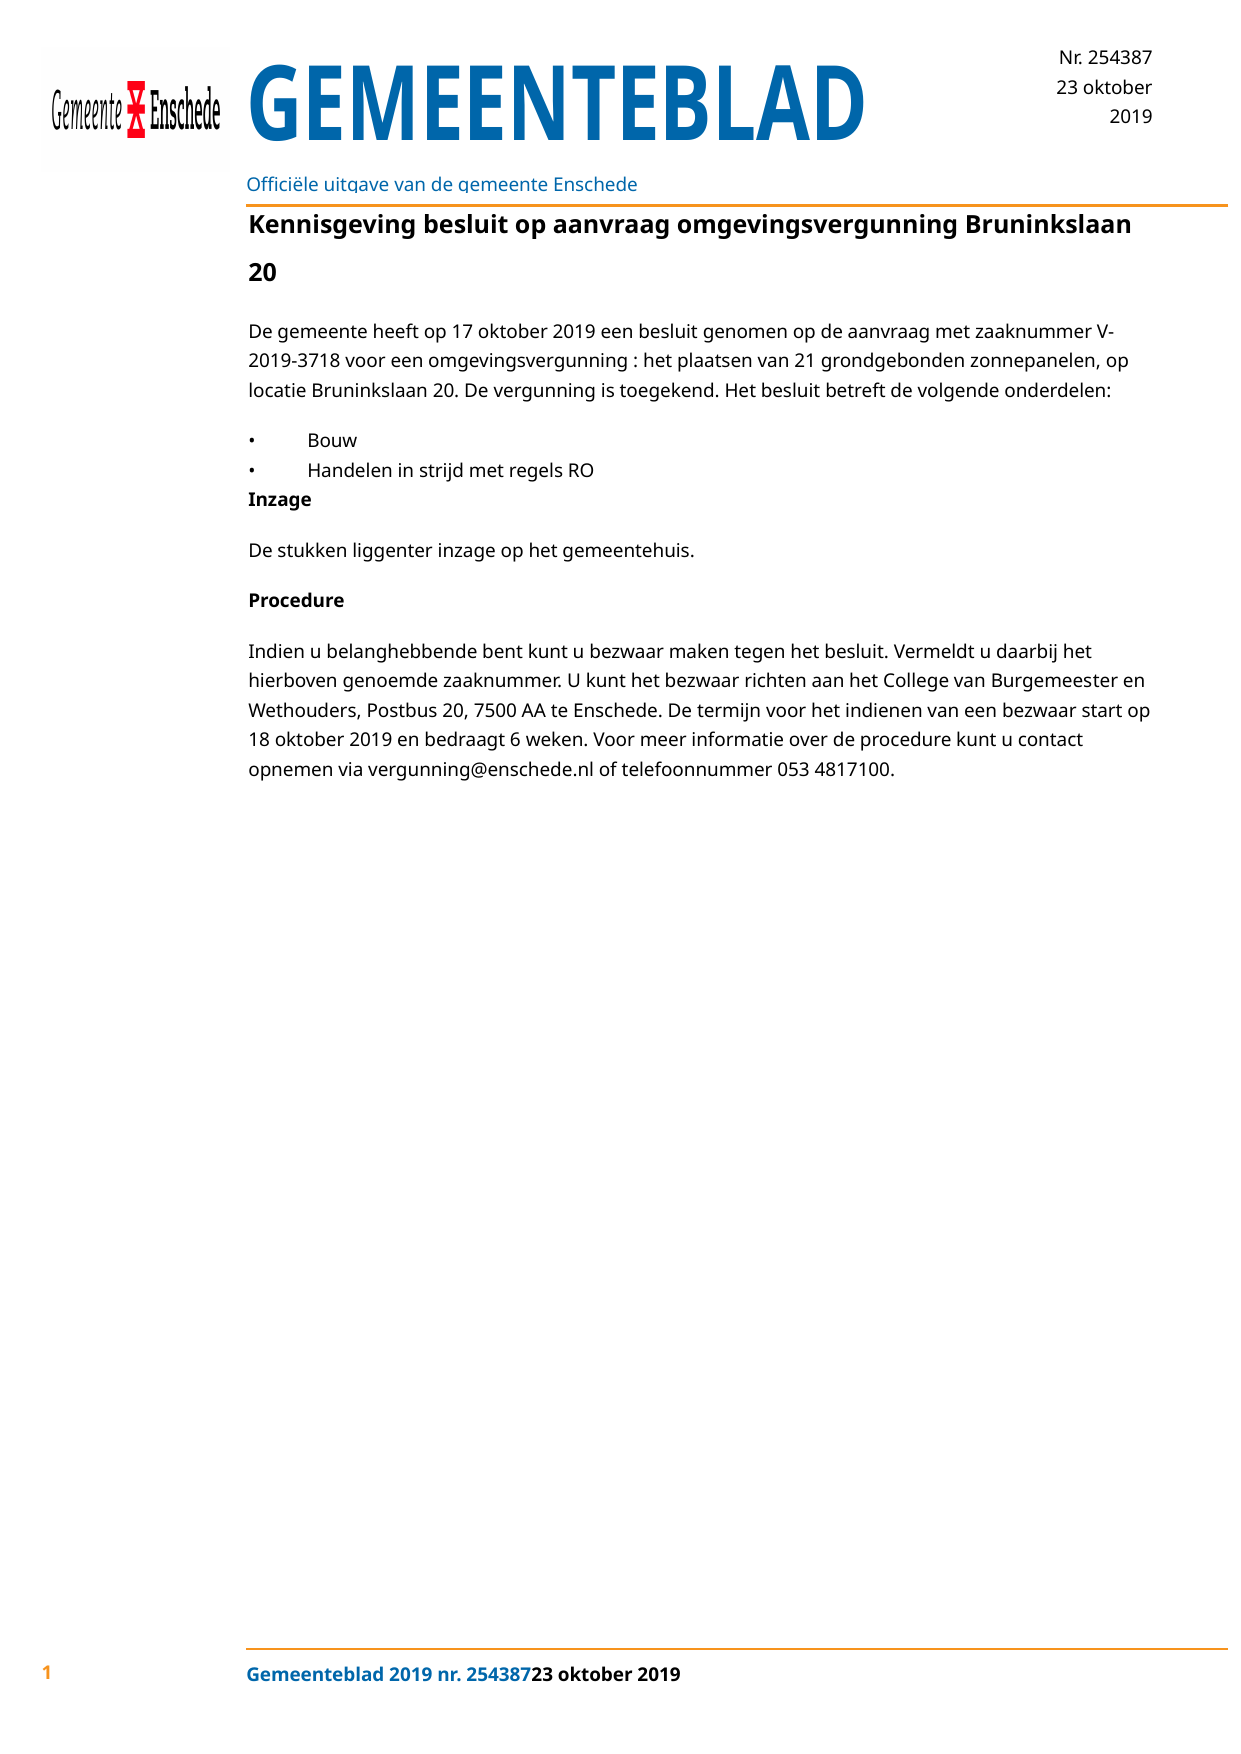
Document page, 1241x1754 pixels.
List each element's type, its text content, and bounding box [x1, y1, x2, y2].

text De stukken liggenter inzage op het gemeentehuis. [248, 537, 1152, 563]
text Kennisgeving besluit op aanvraag omgevingsvergunning Bruninkslaan 20 [248, 207, 1152, 288]
list Handelen in strijd met regels RO [248, 457, 1152, 483]
text Indien u belanghebbende bent kunt u bezwaar maken tegen het besluit. Vermeldt u daarbij het hierboven genoemde zaaknummer. U kunt het bezwaar richten aan het College van Burgemees­ter en Wethouders, Postbus 20, 7500 AA te Enschede. De termijn voor het indienen van een bezwaar start op 18 oktober 2019 en bedraagt 6 weken. Voor meer informatie over de procedure kunt u contact opnemen via vergunning@enschede.nl of telefoonnummer 053 4817100. [248, 638, 1152, 782]
list Bouw [248, 427, 1152, 453]
text De gemeente heeft op 17 oktober 2019 een besluit genomen op de aanvraag met zaaknummer V-2019-3718 voor een omgevingsvergunning : het plaatsen van 21 grondgebonden zonnepanelen, op locatie Bruninkslaan 20. De vergunning is toegekend. Het besluit betreft de volgende onderdelen: [248, 318, 1152, 403]
picture [41, 47, 231, 172]
text Inzage [248, 487, 1152, 512]
text Procedure [248, 587, 1152, 613]
